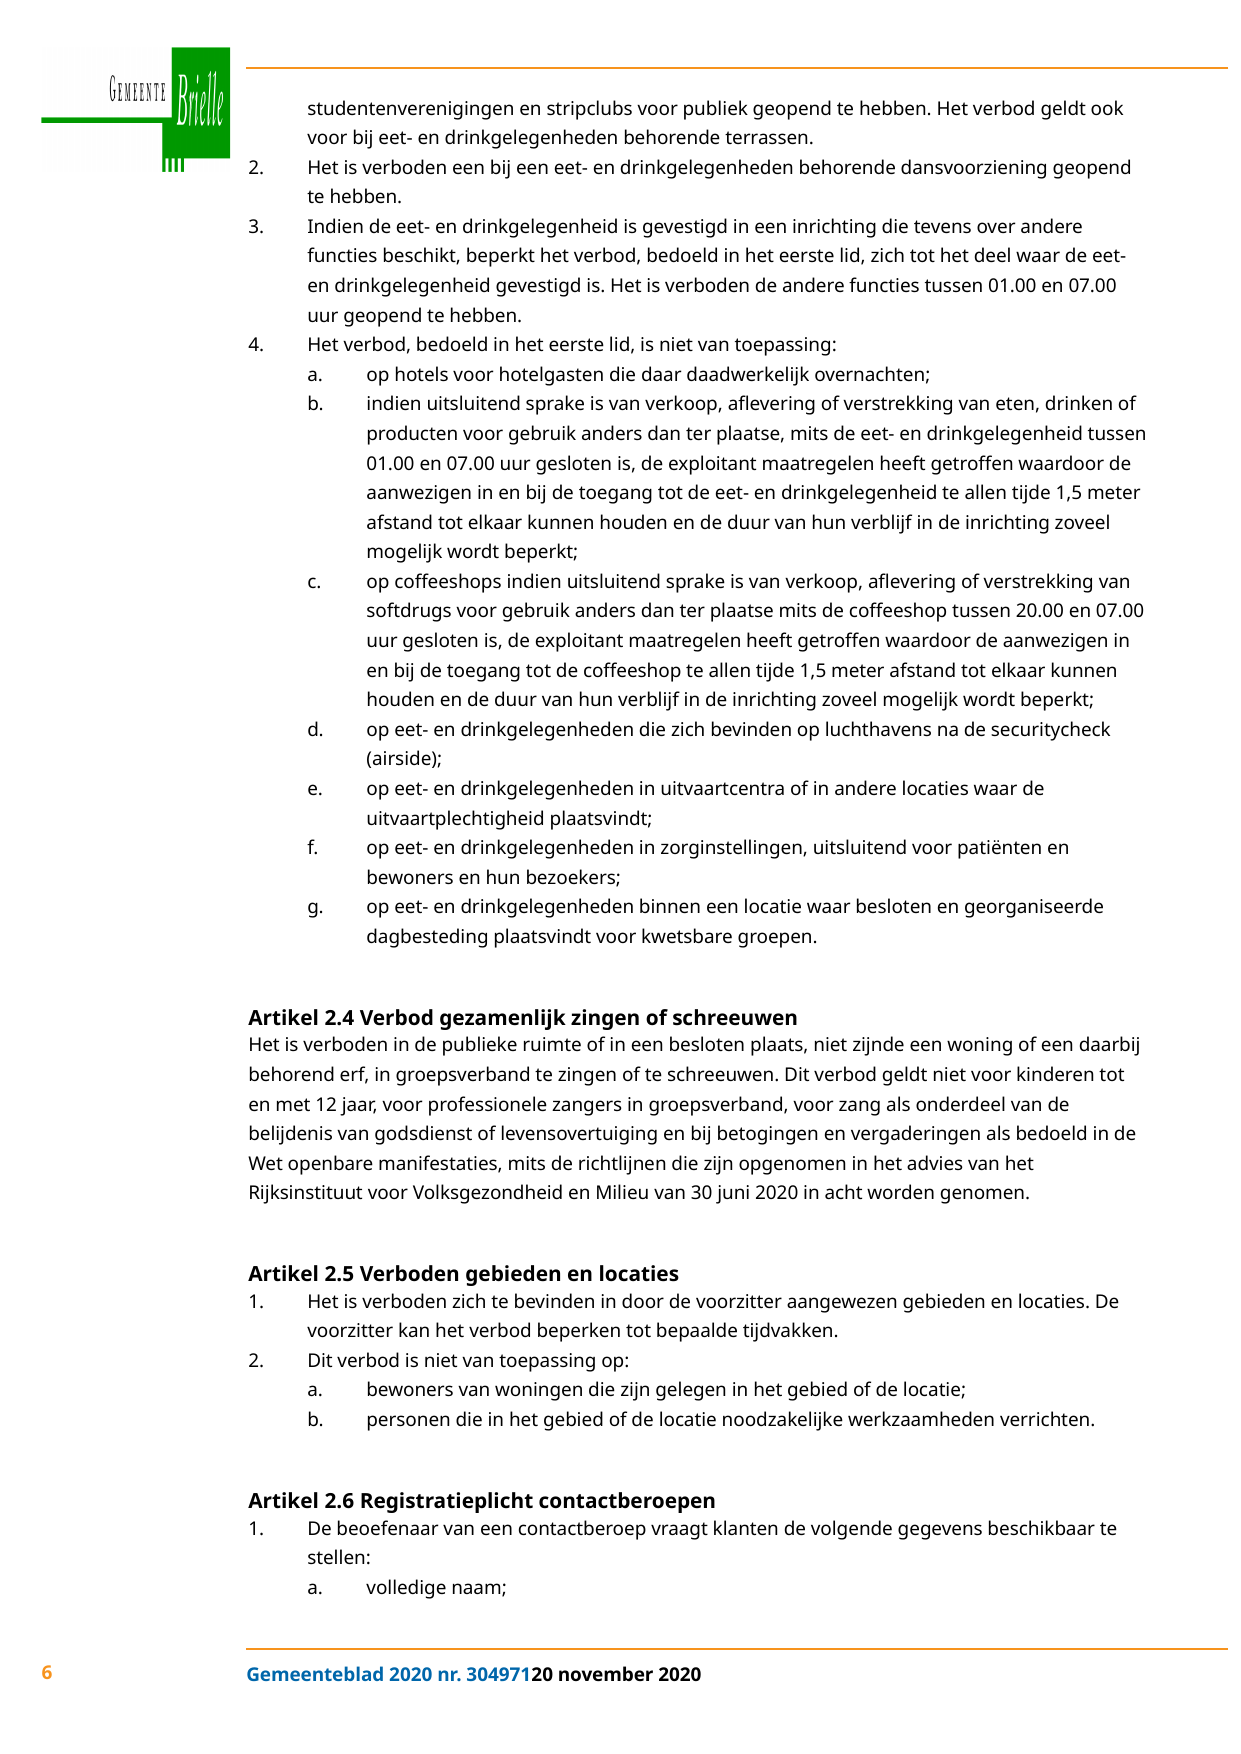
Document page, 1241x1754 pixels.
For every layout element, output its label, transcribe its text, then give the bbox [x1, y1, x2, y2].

list De beoefenaar van een contactberoep vraagt klanten de volgende gegevens beschikbaar te stellen: [248, 1515, 1152, 1570]
text Artikel 2.4 Verbod gezamenlijk zingen of schreeuwen [248, 1003, 1152, 1032]
list Het verbod, bedoeld in het eerste lid, is niet van toepassing: [248, 331, 1152, 357]
list op hotels voor hotelgasten die daar daadwerkelijk overnachten; [307, 361, 1152, 387]
list studentenverenigingen en stripclubs voor publiek geopend te hebben. Het verbod geldt ook voor bij eet- en drinkgelegenheden behorende terrassen. [248, 95, 1152, 150]
list Het is verboden een bij een eet- en drinkgelegenheden behorende dansvoorziening geopend te hebben. [248, 154, 1152, 209]
list indien uitsluitend sprake is van verkoop, aflevering of verstrekking van eten, drinken of producten voor gebruik anders dan ter plaatse, mits de eet- en drinkgelegenheid tussen 01.00 en 07.00 uur gesloten is, de exploitant maatregelen heeft getroffen waardoor de aanwezigen in en bij de toegang tot de eet- en drinkgelegenheid te allen tijde 1,5 meter afstand tot elkaar kunnen houden en de duur van hun verblijf in de inrichting zoveel mogelijk wordt beperkt; [307, 391, 1152, 564]
text Artikel 2.5 Verboden gebieden en locaties [248, 1259, 1152, 1288]
list Het is verboden zich te bevinden in door de voorzitter aangewezen gebieden en locaties. De voorzitter kan het verbod beperken tot bepaalde tijdvakken. [248, 1288, 1152, 1343]
list bewoners van woningen die zijn gelegen in het gebied of de locatie; [307, 1377, 1152, 1402]
list Dit verbod is niet van toepassing op: [248, 1347, 1152, 1373]
list personen die in het gebied of de locatie noodzakelijke werkzaamheden verrichten. [307, 1406, 1152, 1432]
list op eet- en drinkgelegenheden binnen een locatie waar besloten en georganiseerde dagbesteding plaatsvindt voor kwetsbare groepen. [307, 893, 1152, 949]
list volledige naam; [307, 1574, 1152, 1599]
list op eet- en drinkgelegenheden in zorginstellingen, uitsluitend voor patiënten en bewoners en hun bezoekers; [307, 834, 1152, 890]
list op coffeeshops indien uitsluitend sprake is van verkoop, aflevering of verstrekking van softdrugs voor gebruik anders dan ter plaatse mits de coffeeshop tussen 20.00 en 07.00 uur gesloten is, de exploitant maatregelen heeft getroffen waardoor de aanwezigen in en bij de toegang tot de coffeeshop te allen tijde 1,5 meter afstand tot elkaar kunnen houden en de duur van hun verblijf in de inrichting zoveel mogelijk wordt beperkt; [307, 568, 1152, 712]
text Artikel 2.6 Registratieplicht contactberoepen [248, 1486, 1152, 1515]
list op eet- en drinkgelegenheden die zich bevinden op luchthavens na de securitycheck (airside); [307, 716, 1152, 771]
list Indien de eet- en drinkgelegenheid is gevestigd in een inrichting die tevens over andere functies beschikt, beperkt het verbod, bedoeld in het eerste lid, zich tot het deel waar de eet- en drinkgelegenheid gevestigd is. Het is verboden de andere functies tussen 01.00 en 07.00 uur geopend te hebben. [248, 213, 1152, 328]
picture [41, 47, 231, 172]
text Het is verboden in de publieke ruimte of in een besloten plaats, niet zijnde een woning of een daarbij behorend erf, in groepsverband te zingen of te schreeuwen. Dit verbod geldt niet voor kinderen tot en met 12 jaar, voor professionele zangers in groepsverband, voor zang als onderdeel van de belijdenis van godsdienst of levensovertuiging en bij betogingen en vergaderingen als bedoeld in de Wet openbare manifestaties, mits de richtlijnen die zijn opgenomen in het advies van het Rijksinstituut voor Volksgezondheid en Milieu van 30 juni 2020 in acht worden genomen. [248, 1032, 1152, 1205]
list op eet- en drinkgelegenheden in uitvaartcentra of in andere locaties waar de uitvaartplechtigheid plaatsvindt; [307, 775, 1152, 831]
